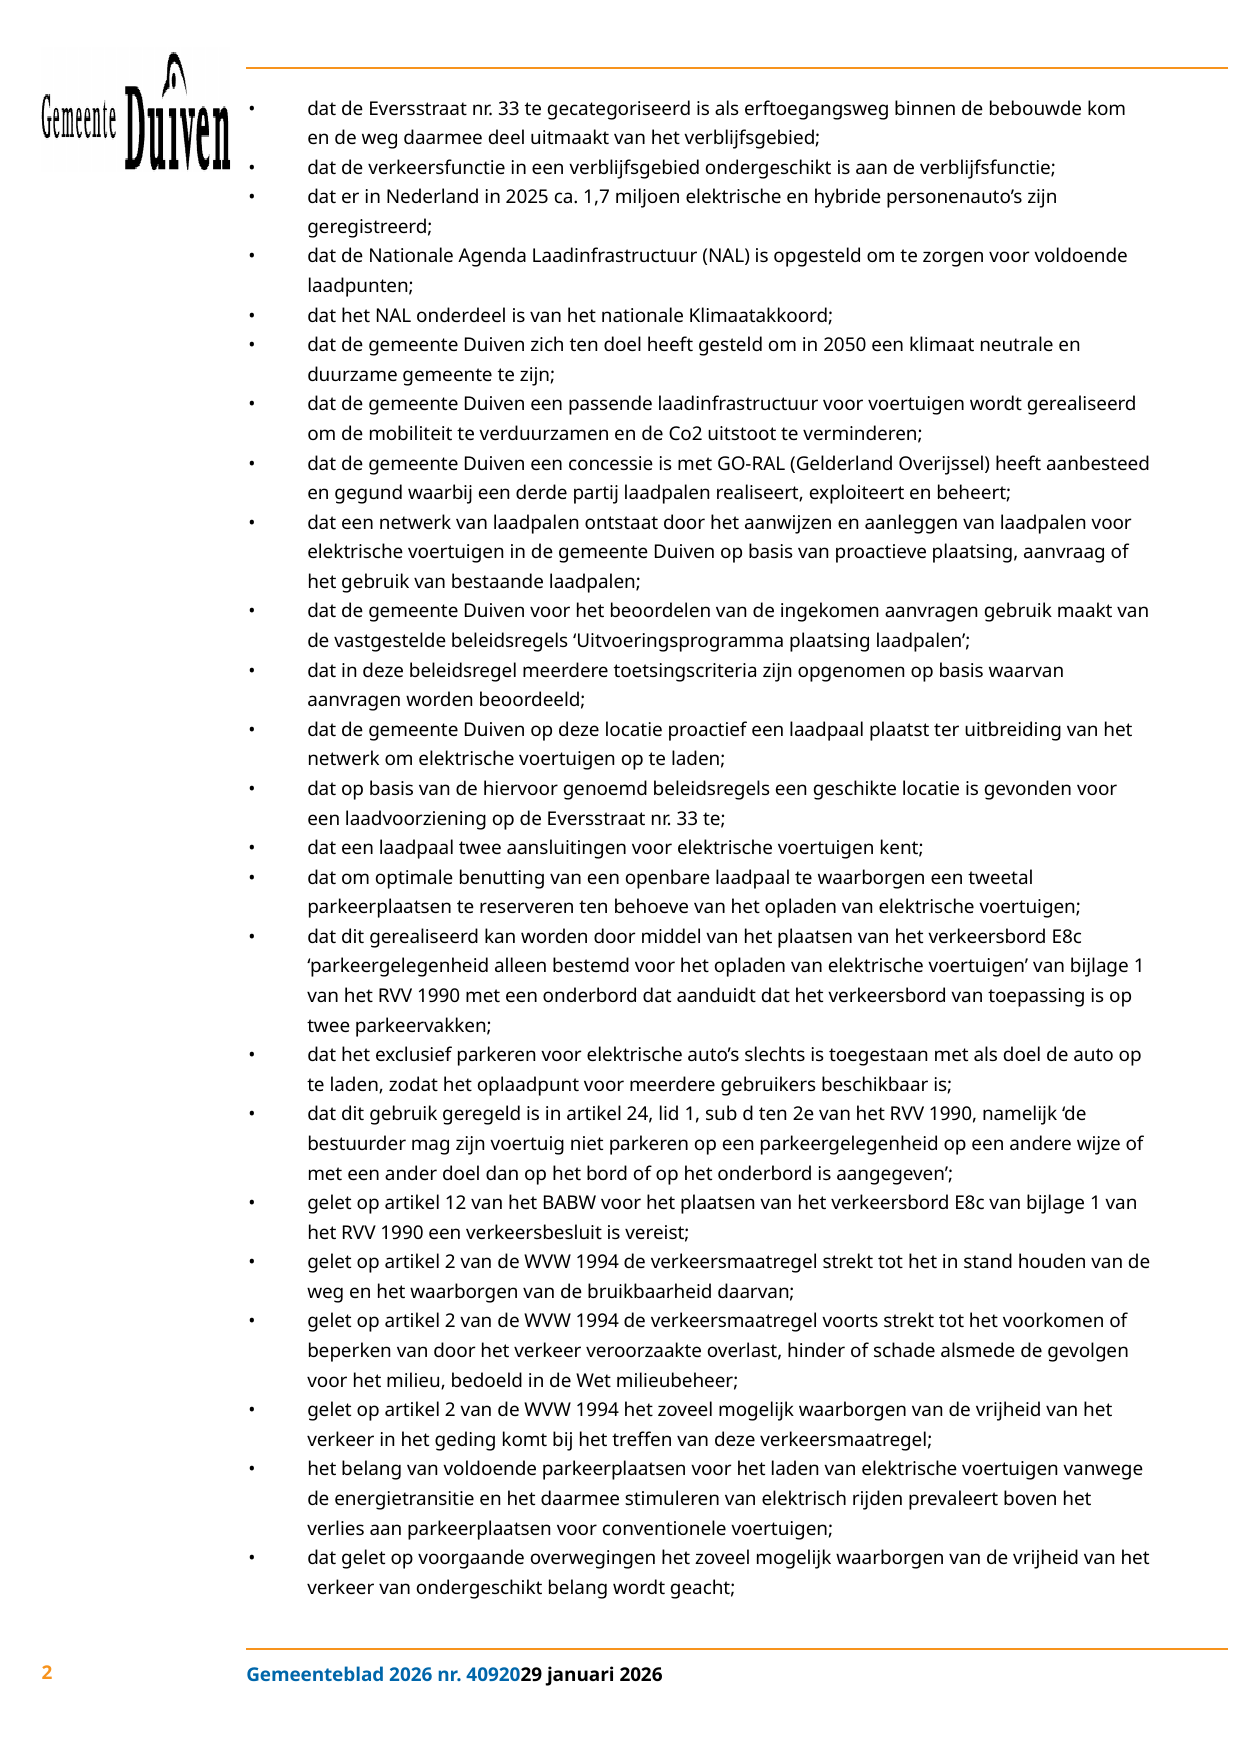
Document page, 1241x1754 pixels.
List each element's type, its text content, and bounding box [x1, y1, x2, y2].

picture [41, 47, 231, 172]
list gelet op artikel 2 van de WVW 1994 het zoveel mogelijk waarborgen van de vrijheid van het verkeer in het geding komt bij het treffen van deze verkeersmaatregel; [248, 1396, 1152, 1452]
list gelet op artikel 2 van de WVW 1994 de verkeersmaatregel strekt tot het in stand houden van de weg en het waarborgen van de bruikbaarheid daarvan; [248, 1248, 1152, 1304]
list dat de verkeersfunctie in een verblijfsgebied ondergeschikt is aan de verblijfsfunctie; [248, 154, 1152, 180]
list dat het exclusief parkeren voor elektrische auto’s slechts is toegestaan met als doel de auto op te laden, zodat het oplaadpunt voor meerdere gebruikers beschikbaar is; [248, 1041, 1152, 1097]
list dat een netwerk van laadpalen ontstaat door het aanwijzen en aanleggen van laadpalen voor elektrische voertuigen in de gemeente Duiven op basis van proactieve plaatsing, aanvraag of het gebruik van bestaande laadpalen; [248, 509, 1152, 594]
list dat de gemeente Duiven een concessie is met GO-RAL (Gelderland Overijssel) heeft aanbesteed en gegund waarbij een derde partij laadpalen realiseert, exploiteert en beheert; [248, 450, 1152, 505]
list dat in deze beleidsregel meerdere toetsingscriteria zijn opgenomen op basis waarvan aanvragen worden beoordeeld; [248, 657, 1152, 712]
list dat de gemeente Duiven op deze locatie proactief een laadpaal plaatst ter uitbreiding van het netwerk om elektrische voertuigen op te laden; [248, 716, 1152, 771]
list dat de gemeente Duiven zich ten doel heeft gesteld om in 2050 een klimaat neutrale en duurzame gemeente te zijn; [248, 331, 1152, 387]
list dat het NAL onderdeel is van het nationale Klimaatakkoord; [248, 302, 1152, 328]
list dat dit gerealiseerd kan worden door middel van het plaatsen van het verkeersbord E8c ‘parkeergelegenheid alleen bestemd voor het opladen van elektrische voertuigen’ van bijlage 1 van het RVV 1990 met een onderbord dat aanduidt dat het verkeersbord van toepassing is op twee parkeervakken; [248, 923, 1152, 1038]
list dat op basis van de hiervoor genoemd beleidsregels een geschikte locatie is gevonden voor een laadvoorziening op de Eversstraat nr. 33 te; [248, 775, 1152, 831]
list dat dit gebruik geregeld is in artikel 24, lid 1, sub d ten 2e van het RVV 1990, namelijk ‘de bestuurder mag zijn voertuig niet parkeren op een parkeergelegenheid op een andere wijze of met een ander doel dan op het bord of op het onderbord is aangegeven’; [248, 1101, 1152, 1186]
list dat de gemeente Duiven een passende laadinfrastructuur voor voertuigen wordt gerealiseerd om de mobiliteit te verduurzamen en de Co2 uitstoot te verminderen; [248, 391, 1152, 446]
list dat er in Nederland in 2025 ca. 1,7 miljoen elektrische en hybride personenauto’s zijn geregistreerd; [248, 183, 1152, 239]
list dat een laadpaal twee aansluitingen voor elektrische voertuigen kent; [248, 834, 1152, 860]
list dat gelet op voorgaande overwegingen het zoveel mogelijk waarborgen van de vrijheid van het verkeer van ondergeschikt belang wordt geacht; [248, 1544, 1152, 1600]
list het belang van voldoende parkeerplaatsen voor het laden van elektrische voertuigen vanwege de energietransitie en het daarmee stimuleren van elektrisch rijden prevaleert boven het verlies aan parkeerplaatsen voor conventionele voertuigen; [248, 1456, 1152, 1541]
list dat de Eversstraat nr. 33 te gecategoriseerd is als erftoegangsweg binnen de bebouwde kom en de weg daarmee deel uitmaakt van het verblijfsgebied; [248, 95, 1152, 150]
list dat de Nationale Agenda Laadinfrastructuur (NAL) is opgesteld om te zorgen voor voldoende laadpunten; [248, 243, 1152, 298]
list dat om optimale benutting van een openbare laadpaal te waarborgen een tweetal parkeerplaatsen te reserveren ten behoeve van het opladen van elektrische voertuigen; [248, 864, 1152, 919]
list dat de gemeente Duiven voor het beoordelen van de ingekomen aanvragen gebruik maakt van de vastgestelde beleidsregels ‘Uitvoeringsprogramma plaatsing laadpalen’; [248, 598, 1152, 653]
list gelet op artikel 2 van de WVW 1994 de verkeersmaatregel voorts strekt tot het voorkomen of beperken van door het verkeer veroorzaakte overlast, hinder of schade alsmede de gevolgen voor het milieu, bedoeld in de Wet milieubeheer; [248, 1308, 1152, 1393]
list gelet op artikel 12 van het BABW voor het plaatsen van het verkeersbord E8c van bijlage 1 van het RVV 1990 een verkeersbesluit is vereist; [248, 1189, 1152, 1245]
